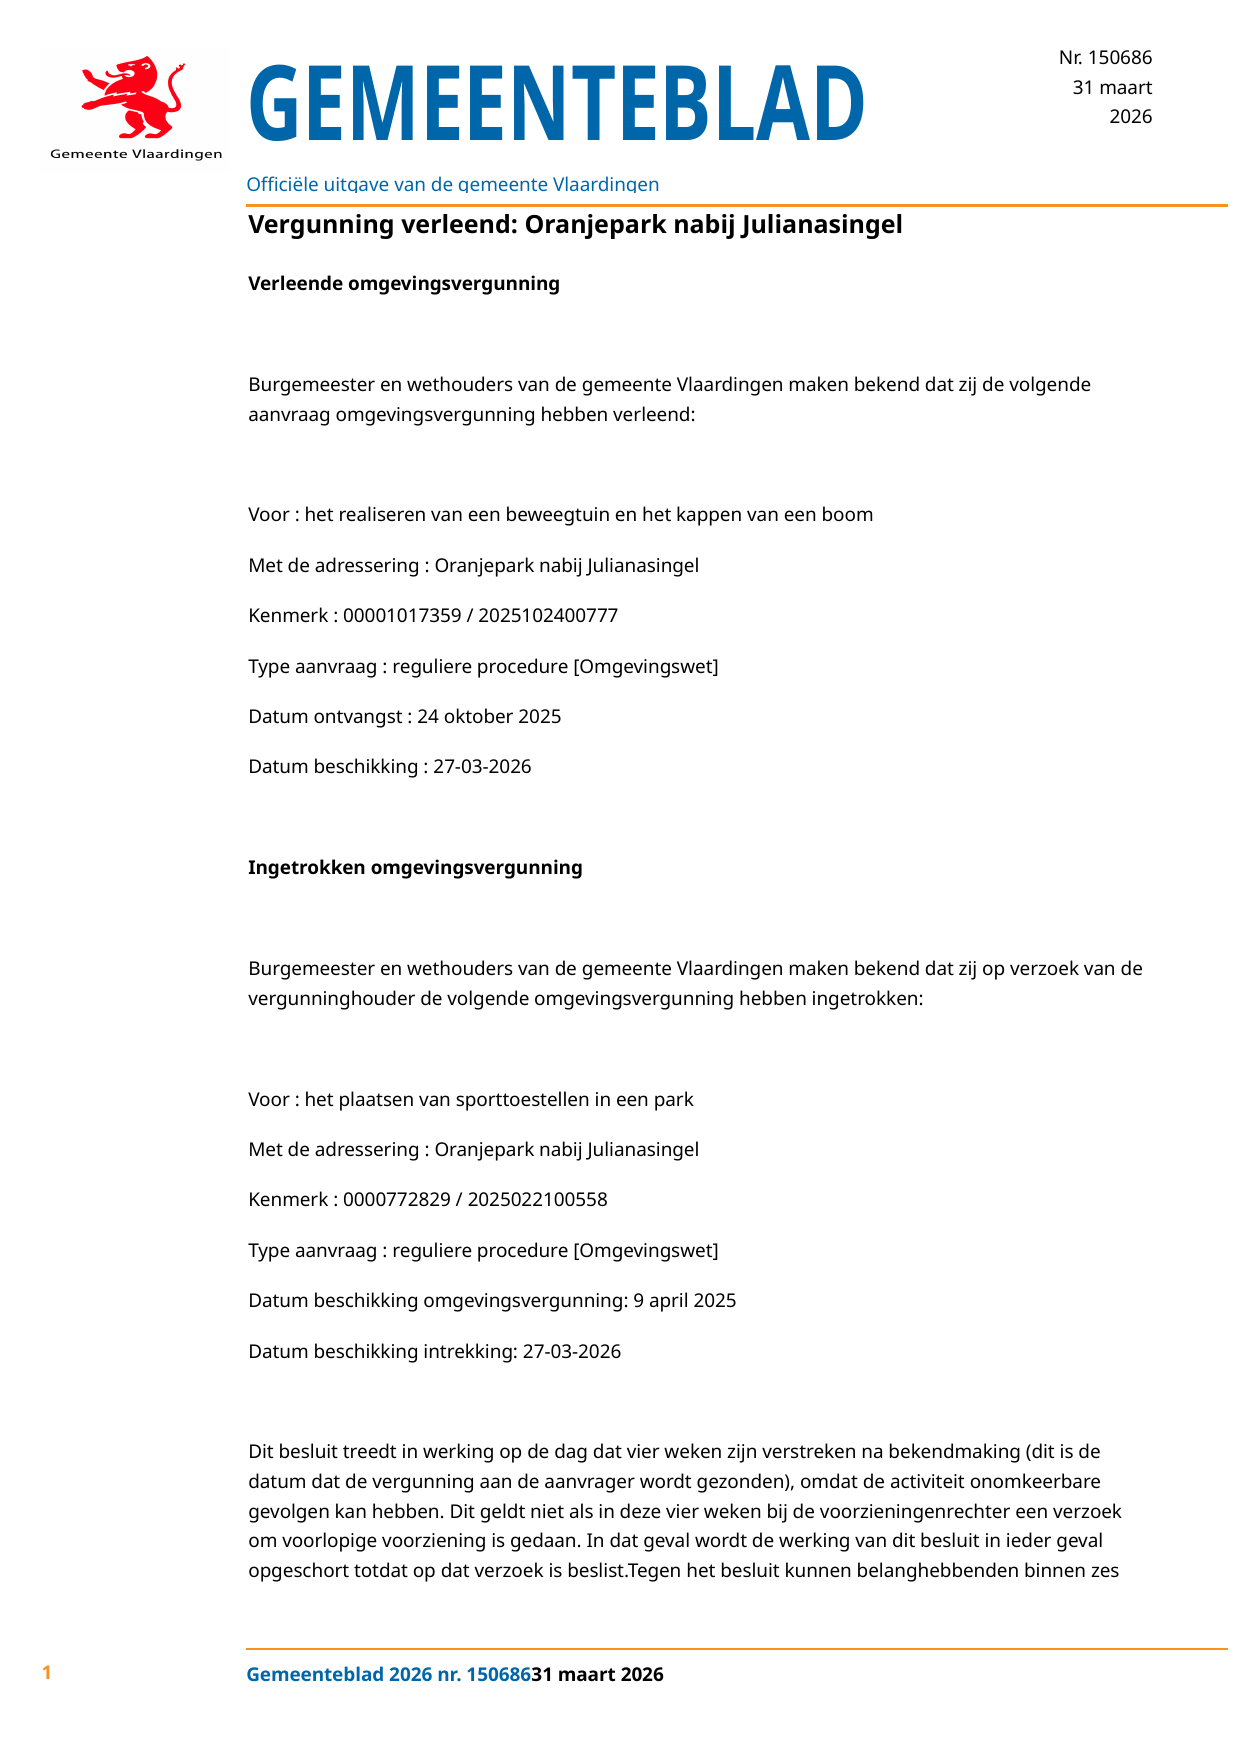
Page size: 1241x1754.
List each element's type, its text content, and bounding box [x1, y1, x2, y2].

text Vergunning verleend: Oranjepark nabij Julianasingel [248, 207, 1152, 241]
text Type aanvraag : reguliere procedure [Omgevingswet] [248, 653, 1152, 678]
text Datum ontvangst : 24 oktober 2025 [248, 703, 1152, 729]
text Burgemeester en wethouders van de gemeente Vlaardingen maken bekend dat zij de volgende aanvraag omgevingsvergunning hebben verleend: [248, 371, 1152, 426]
text Dit besluit treedt in werking op de dag dat vier weken zijn verstreken na bekendmaking (dit is de datum dat de vergunning aan de aanvrager wordt gezonden), omdat de activiteit onomkeerbare gevolgen kan hebben. Dit geldt niet als in deze vier weken bij de voorzieningenrechter een verzoek om voorlopige voorziening is gedaan. In dat geval wordt de werking van dit besluit in ieder geval opgeschort totdat op dat verzoek is beslist.Tegen het besluit kunnen belanghebbenden binnen zes [248, 1439, 1152, 1583]
text Met de adressering : Oranjepark nabij Julianasingel [248, 1136, 1152, 1162]
text Type aanvraag : reguliere procedure [Omgevingswet] [248, 1237, 1152, 1263]
text Kenmerk : 0000772829 / 2025022100558 [248, 1187, 1152, 1212]
text Voor : het plaatsen van sporttoestellen in een park [248, 1086, 1152, 1111]
text Voor : het realiseren van een beweegtuin en het kappen van een boom [248, 502, 1152, 527]
text Datum beschikking : 27-03-2026 [248, 754, 1152, 779]
text Datum beschikking intrekking: 27-03-2026 [248, 1338, 1152, 1363]
text Ingetrokken omgevingsvergunning [248, 854, 1152, 880]
text Kenmerk : 00001017359 / 2025102400777 [248, 602, 1152, 628]
text Datum beschikking omgevingsvergunning: 9 april 2025 [248, 1287, 1152, 1313]
text Met de adressering : Oranjepark nabij Julianasingel [248, 552, 1152, 578]
picture [41, 47, 231, 172]
text Verleende omgevingsvergunning [248, 270, 1152, 296]
text Burgemeester en wethouders van de gemeente Vlaardingen maken bekend dat zij op verzoek van de vergunninghouder de volgende omgevingsvergunning hebben ingetrokken: [248, 955, 1152, 1011]
